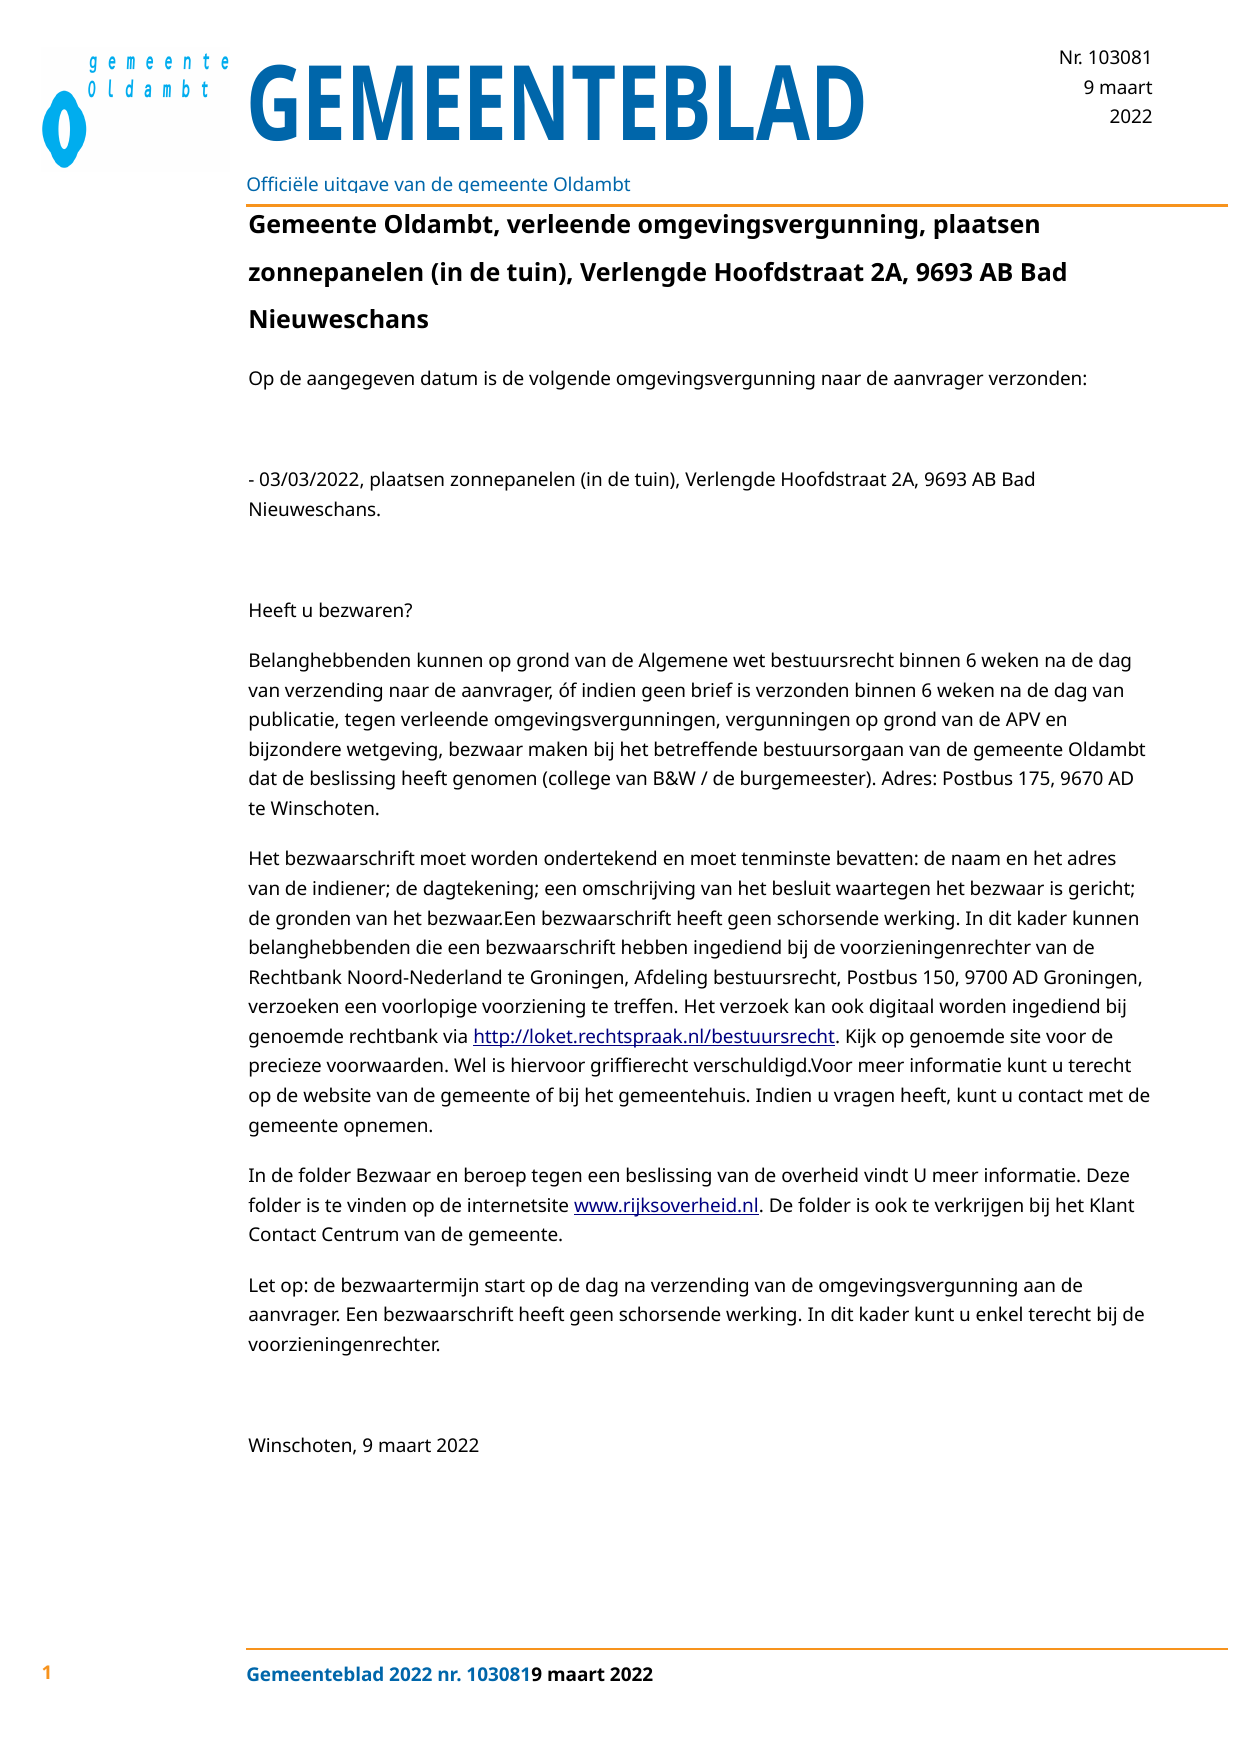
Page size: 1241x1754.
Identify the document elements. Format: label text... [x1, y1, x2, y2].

picture [41, 47, 231, 172]
text Het bezwaarschrift moet worden ondertekend en moet tenminste bevatten: de naam en het adres van de indiener; de dagtekening; een omschrijving van het besluit waartegen het bezwaar is gericht; de gronden van het bezwaar.Een bezwaarschrift heeft geen schorsende werking. In dit kader kunnen belanghebbenden die een bezwaarschrift hebben ingediend bij de voorzieningenrechter van de Rechtbank Noord-Nederland te Groningen, Afdeling bestuursrecht, Postbus 150, 9700 AD Groningen, verzoeken een voorlopige voorziening te treffen. Het verzoek kan ook digitaal worden ingediend bij genoemde rechtbank via http://loket.rechtspraak.nl/bestuursrecht. Kijk op genoemde site voor de precieze voorwaarden. Wel is hiervoor griffierecht verschuldigd.Voor meer informatie kunt u terecht op de website van de gemeente of bij het gemeentehuis. Indien u vragen heeft, kunt u contact met de gemeente opnemen. [248, 846, 1152, 1137]
text - 03/03/2022, plaatsen zonnepanelen (in de tuin), Verlengde Hoofdstraat 2A, 9693 AB Bad Nieuweschans. [248, 466, 1152, 522]
text Let op: de bezwaartermijn start op de dag na verzending van de omgevingsvergunning aan de aanvrager. Een bezwaarschrift heeft geen schorsende werking. In dit kader kunt u enkel terecht bij de voorzieningenrechter. [248, 1272, 1152, 1357]
text In de folder Bezwaar en beroep tegen een beslissing van de overheid vindt U meer informatie. Deze folder is te vinden op de internetsite www.rijksoverheid.nl. De folder is ook te verkrijgen bij het Klant Contact Centrum van de gemeente. [248, 1162, 1152, 1247]
text Belanghebbenden kunnen op grond van de Algemene wet bestuursrecht binnen 6 weken na de dag van verzending naar de aanvrager, óf indien geen brief is verzonden binnen 6 weken na de dag van publicatie, tegen verleende omgevingsvergunningen, vergunningen op grond van de APV en bijzondere wetgeving, bezwaar maken bij het betreffende bestuursorgaan van de gemeente Oldambt dat de beslissing heeft genomen (college van B&W / de burgemeester). Adres: Postbus 175, 9670 AD te Winschoten. [248, 647, 1152, 821]
text Heeft u bezwaren? [248, 597, 1152, 622]
text Winschoten, 9 maart 2022 [248, 1432, 1152, 1457]
text Op de aangegeven datum is de volgende omgevingsvergunning naar de aanvrager verzonden: [248, 366, 1152, 391]
text Gemeente Oldambt, verleende omgevingsvergunning, plaatsen zonnepanelen (in de tuin), Verlengde Hoofdstraat 2A, 9693 AB Bad Nieuweschans [248, 207, 1152, 336]
